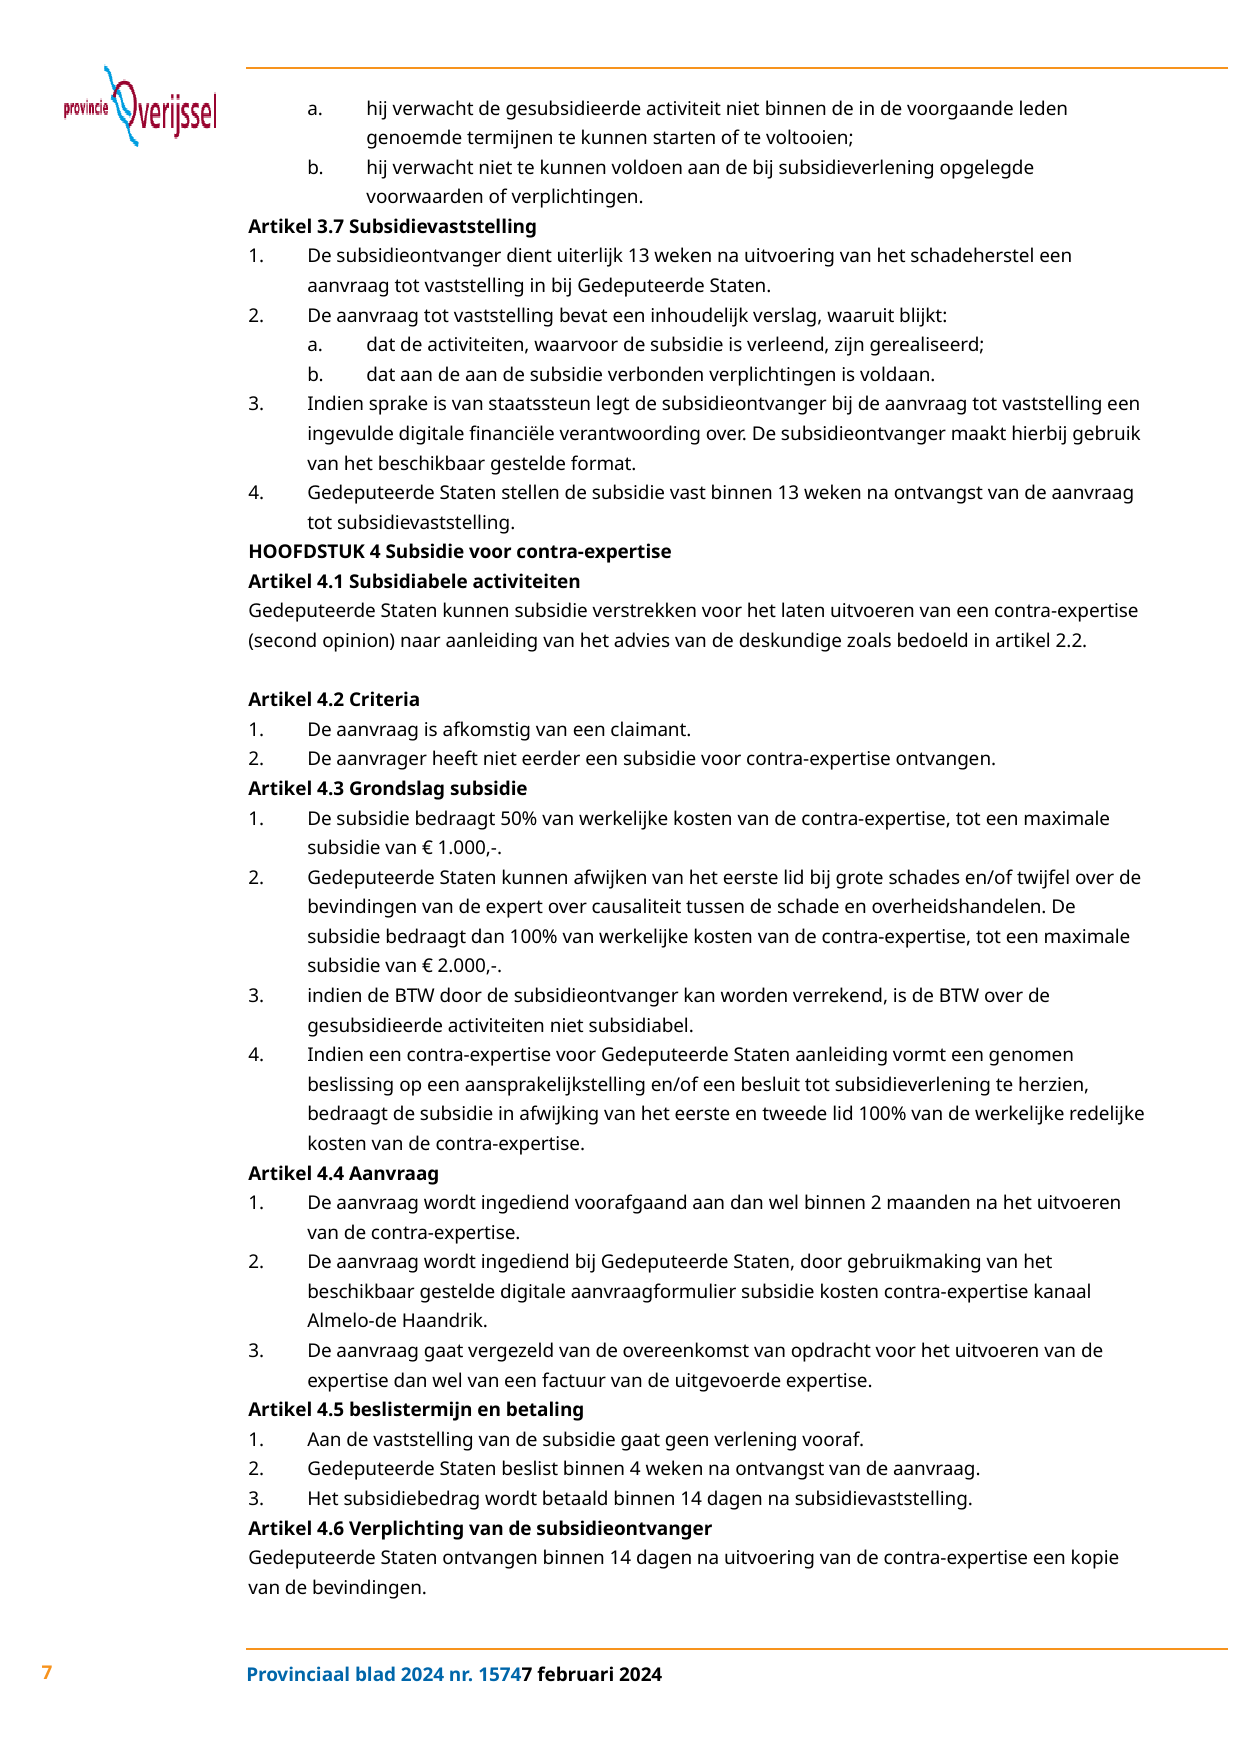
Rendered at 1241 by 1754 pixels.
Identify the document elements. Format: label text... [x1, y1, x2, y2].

text Artikel 4.5 beslistermijn en betaling [248, 1396, 1152, 1422]
list Indien een contra-expertise voor Gedeputeerde Staten aanleiding vormt een genomen beslissing op een aansprakelijkstelling en/of een besluit tot subsidieverlening te herzien, bedraagt de subsidie in afwijking van het eerste en tweede lid 100% van de werkelijke redelijke kosten van de contra-expertise. [248, 1041, 1152, 1156]
text Gedeputeerde Staten ontvangen binnen 14 dagen na uitvoering van de contra-expertise een kopie van de bevindingen. [248, 1544, 1152, 1600]
list De subsidie bedraagt 50% van werkelijke kosten van de contra-expertise, tot een maximale subsidie van € 1.000,-. [248, 805, 1152, 860]
list De aanvraag tot vaststelling bevat een inhoudelijk verslag, waaruit blijkt: [248, 302, 1152, 328]
list hij verwacht de gesubsidieerde activiteit niet binnen de in de voorgaande leden genoemde termijnen te kunnen starten of te voltooien; [307, 95, 1152, 150]
picture [41, 47, 231, 172]
text Artikel 4.1 Subsidiabele activiteiten [248, 568, 1152, 594]
text HOOFDSTUK 4 Subsidie voor contra-expertise [248, 538, 1152, 564]
list De aanvraag wordt ingediend voorafgaand aan dan wel binnen 2 maanden na het uitvoeren van de contra-expertise. [248, 1189, 1152, 1245]
list De subsidieontvanger dient uiterlijk 13 weken na uitvoering van het schadeherstel een aanvraag tot vaststelling in bij Gedeputeerde Staten. [248, 243, 1152, 298]
list Gedeputeerde Staten beslist binnen 4 weken na ontvangst van de aanvraag. [248, 1456, 1152, 1481]
list Aan de vaststelling van de subsidie gaat geen verlening vooraf. [248, 1426, 1152, 1452]
text Artikel 4.2 Criteria [248, 686, 1152, 712]
list Het subsidiebedrag wordt betaald binnen 14 dagen na subsidievaststelling. [248, 1485, 1152, 1511]
text Artikel 3.7 Subsidievaststelling [248, 213, 1152, 239]
text Artikel 4.3 Grondslag subsidie [248, 775, 1152, 801]
list hij verwacht niet te kunnen voldoen aan de bij subsidieverlening opgelegde voorwaarden of verplichtingen. [307, 154, 1152, 209]
list dat de activiteiten, waarvoor de subsidie is verleend, zijn gerealiseerd; [307, 331, 1152, 357]
text Artikel 4.6 Verplichting van de subsidieontvanger [248, 1515, 1152, 1541]
list indien de BTW door de subsidieontvanger kan worden verrekend, is de BTW over de gesubsidieerde activiteiten niet subsidiabel. [248, 982, 1152, 1038]
list De aanvraag is afkomstig van een claimant. [248, 716, 1152, 742]
list dat aan de aan de subsidie verbonden verplichtingen is voldaan. [307, 361, 1152, 387]
text Artikel 4.4 Aanvraag [248, 1160, 1152, 1186]
list Gedeputeerde Staten kunnen afwijken van het eerste lid bij grote schades en/of twijfel over de bevindingen van de expert over causaliteit tussen de schade en overheidshandelen. De subsidie bedraagt dan 100% van werkelijke kosten van de contra-expertise, tot een maximale subsidie van € 2.000,-. [248, 864, 1152, 978]
list De aanvraag gaat vergezeld van de overeenkomst van opdracht voor het uitvoeren van de expertise dan wel van een factuur van de uitgevoerde expertise. [248, 1337, 1152, 1393]
text Gedeputeerde Staten kunnen subsidie verstrekken voor het laten uitvoeren van een contra-expertise (second opinion) naar aanleiding van het advies van de deskundige zoals bedoeld in artikel 2.2. [248, 598, 1152, 653]
list Gedeputeerde Staten stellen de subsidie vast binnen 13 weken na ontvangst van de aanvraag tot subsidievaststelling. [248, 479, 1152, 535]
list De aanvrager heeft niet eerder een subsidie voor contra-expertise ontvangen. [248, 746, 1152, 771]
list De aanvraag wordt ingediend bij Gedeputeerde Staten, door gebruikmaking van het beschikbaar gestelde digitale aanvraagformulier subsidie kosten contra-expertise kanaal Almelo-de Haandrik. [248, 1248, 1152, 1333]
list Indien sprake is van staatssteun legt de subsidieontvanger bij de aanvraag tot vaststelling een ingevulde digitale financiële verantwoording over. De subsidieontvanger maakt hierbij gebruik van het beschikbaar gestelde format. [248, 391, 1152, 476]
